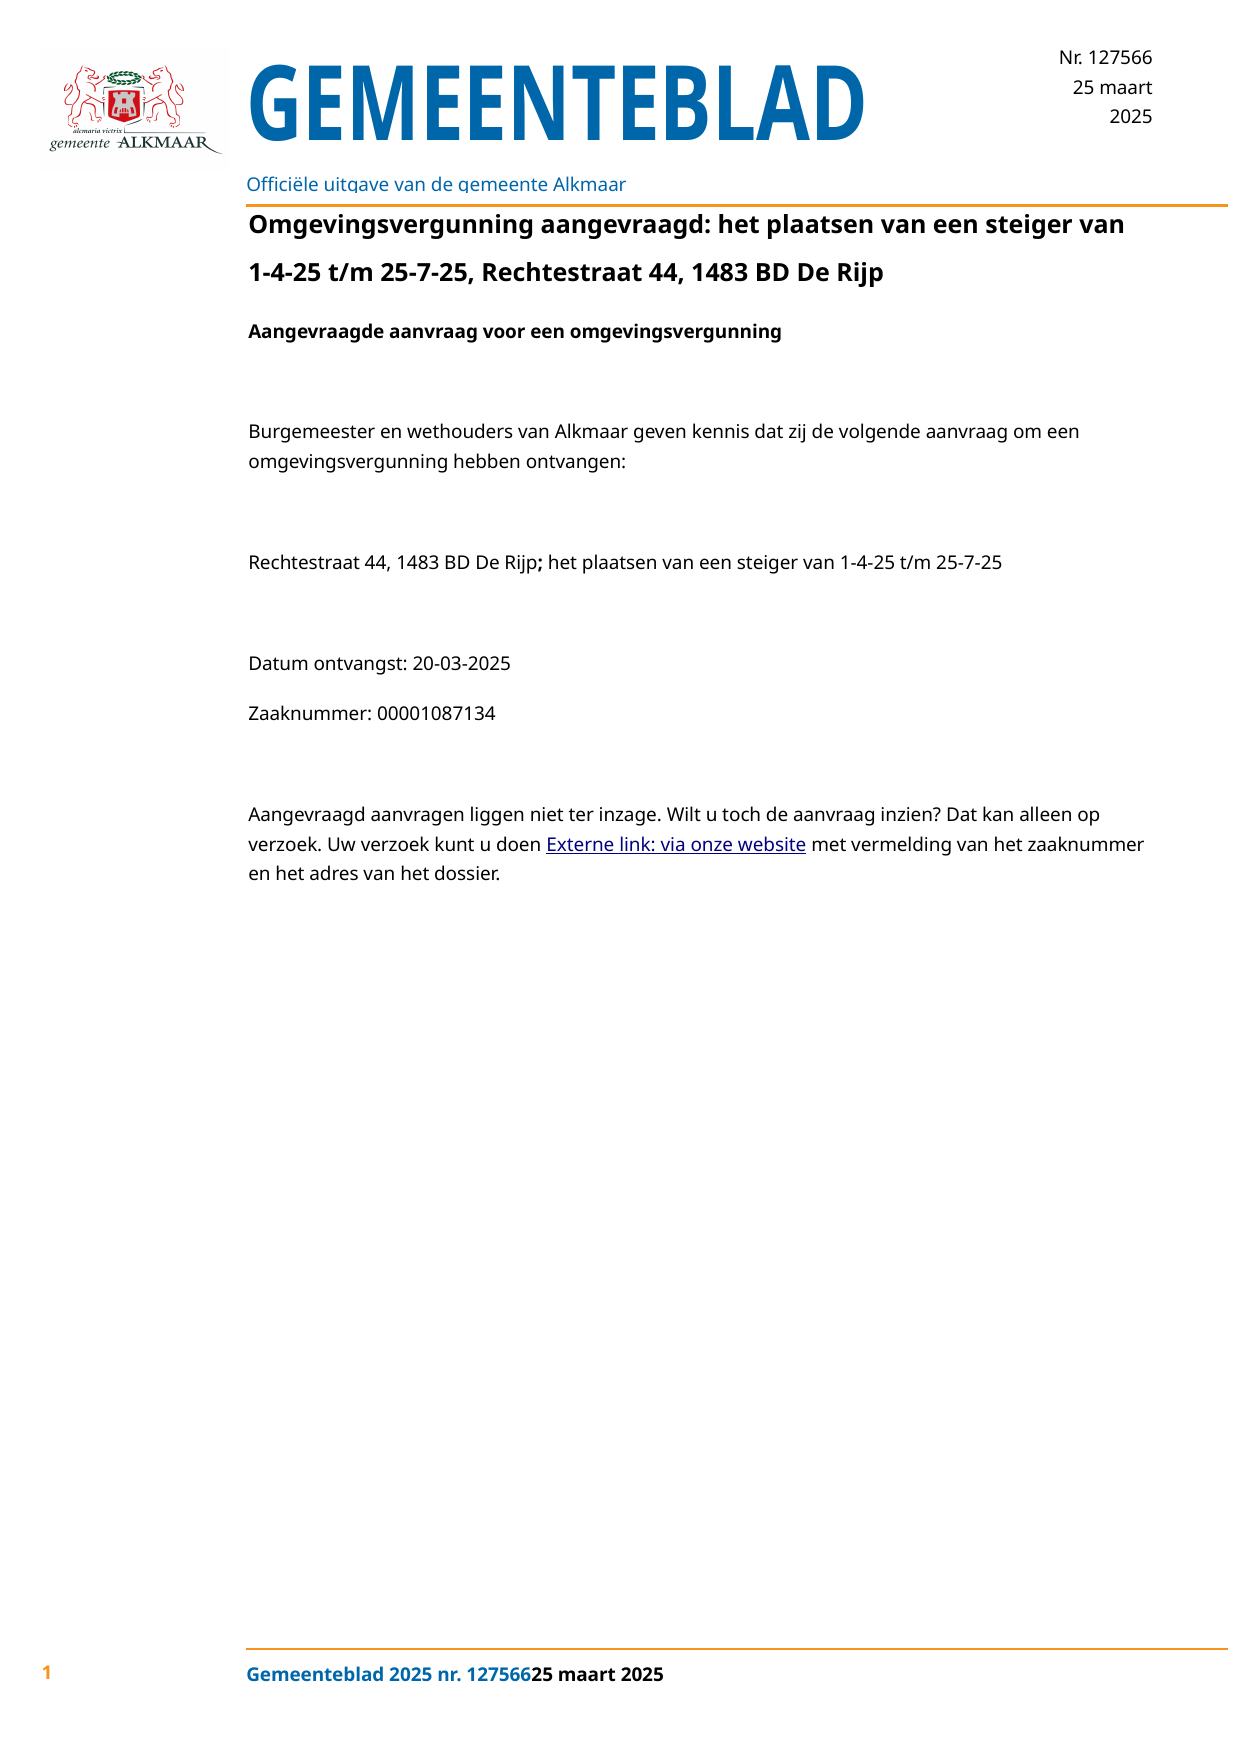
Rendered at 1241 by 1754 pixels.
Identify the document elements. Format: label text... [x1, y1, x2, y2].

text Rechtestraat 44, 1483 BD De Rijp; het plaatsen van een steiger van 1-4-25 t/m 25-7-25 [248, 549, 1152, 575]
text Omgevingsvergunning aangevraagd: het plaatsen van een steiger van 1-4-25 t/m 25-7-25, Rechtestraat 44, 1483 BD De Rijp [248, 207, 1152, 288]
picture [41, 47, 231, 172]
text Burgemeester en wethouders van Alkmaar geven kennis dat zij de volgende aanvraag om een omgevingsvergunning hebben ontvangen: [248, 419, 1152, 474]
text Aangevraagd aanvragen liggen niet ter inzage. Wilt u toch de aanvraag inzien? Dat kan alleen op verzoek. Uw verzoek kunt u doen Externe link: via onze website met vermelding van het zaaknummer en het adres van het dossier. [248, 801, 1152, 886]
text Zaaknummer: 00001087134 [248, 700, 1152, 726]
text Datum ontvangst: 20-03-2025 [248, 650, 1152, 676]
text Aangevraagde aanvraag voor een omgevingsvergunning [248, 318, 1152, 344]
